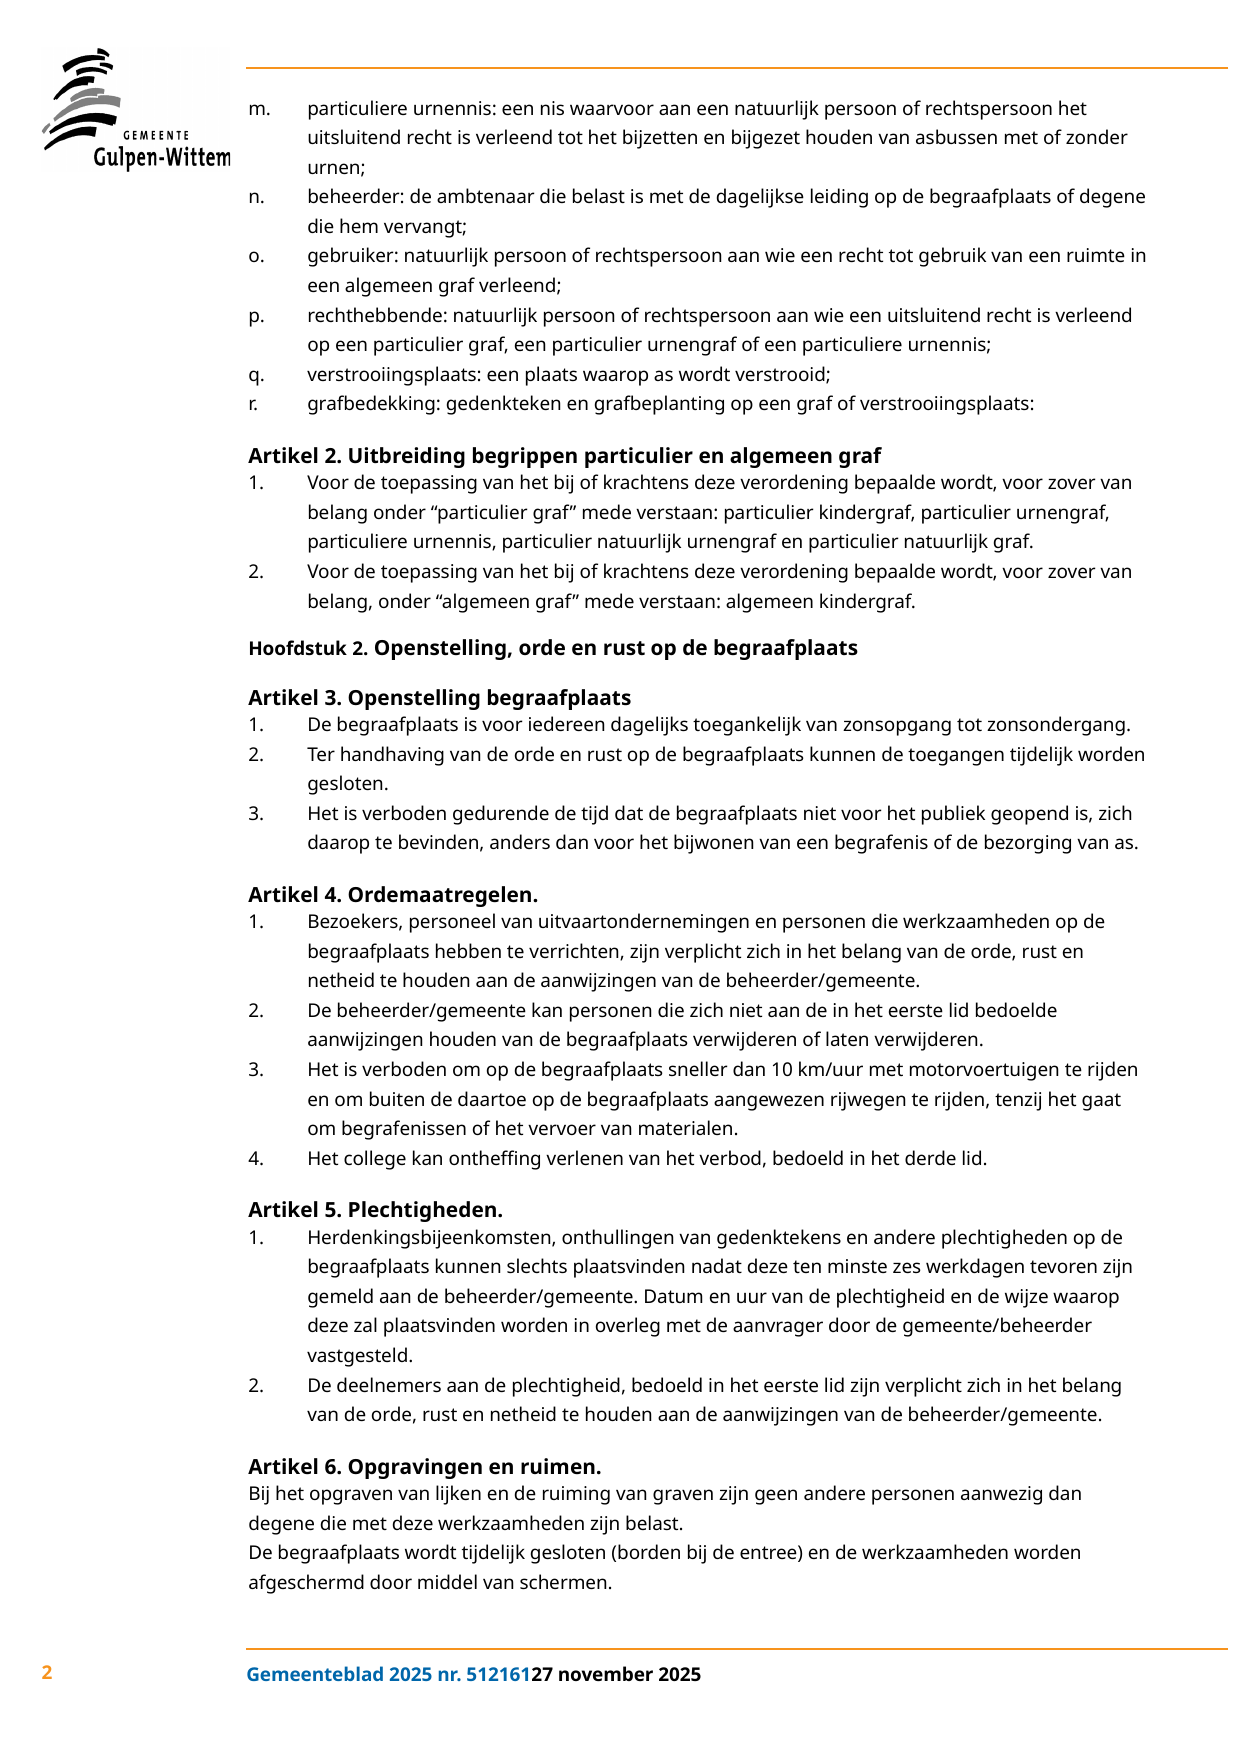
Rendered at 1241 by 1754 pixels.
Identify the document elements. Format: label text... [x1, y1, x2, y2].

list Voor de toepassing van het bij of krachtens deze verordening bepaalde wordt, voor zover van belang, onder “algemeen graf” mede verstaan: algemeen kindergraf. [248, 558, 1152, 613]
list De begraafplaats is voor iedereen dagelijks toegankelijk van zonsopgang tot zonsondergang. [248, 711, 1152, 737]
list Herdenkingsbijeenkomsten, onthullingen van gedenktekens en andere plechtigheden op de begraafplaats kunnen slechts plaatsvinden nadat deze ten minste zes werkdagen tevoren zijn gemeld aan de beheerder/gemeente. Datum en uur van de plechtigheid en de wijze waarop deze zal plaatsvinden worden in overleg met de aanvrager door de gemeente/beheerder vastgesteld. [248, 1224, 1152, 1368]
list gebruiker: natuurlijk persoon of rechtspersoon aan wie een recht tot gebruik van een ruimte in een algemeen graf verleend; [248, 243, 1152, 298]
list Voor de toepassing van het bij of krachtens deze verordening bepaalde wordt, voor zover van belang onder “particulier graf” mede verstaan: particulier kindergraf, particulier urnengraf, particuliere urnennis, particulier natuurlijk urnengraf en particulier natuurlijk graf. [248, 469, 1152, 554]
list De beheerder/gemeente kan personen die zich niet aan de in het eerste lid bedoelde aanwijzingen houden van de begraafplaats verwijderen of laten verwijderen. [248, 997, 1152, 1052]
list Het college kan ontheffing verlenen van het verbod, bedoeld in het derde lid. [248, 1145, 1152, 1171]
text Artikel 5. Plechtigheden. [248, 1195, 1152, 1224]
list beheerder: de ambtenaar die belast is met de dagelijkse leiding op de begraafplaats of degene die hem vervangt; [248, 183, 1152, 239]
list De deelnemers aan de plechtigheid, bedoeld in het eerste lid zijn verplicht zich in het belang van de orde, rust en netheid te houden aan de aanwijzingen van de beheerder/gemeente. [248, 1372, 1152, 1427]
text Hoofdstuk 2. Openstelling, orde en rust op de begraafplaats [248, 633, 1152, 662]
text De begraafplaats wordt tijdelijk gesloten (borden bij de entree) en de werkzaamheden worden afgeschermd door middel van schermen. [248, 1539, 1152, 1595]
list grafbedekking: gedenkteken en grafbeplanting op een graf of verstrooiingsplaats: [248, 391, 1152, 416]
list Het is verboden gedurende de tijd dat de begraafplaats niet voor het publiek geopend is, zich daarop te bevinden, anders dan voor het bijwonen van een begrafenis of de bezorging van as. [248, 800, 1152, 855]
text Artikel 2. Uitbreiding begrippen particulier en algemeen graf [248, 441, 1152, 469]
list Bezoekers, personeel van uitvaartondernemingen en personen die werkzaamheden op de begraafplaats hebben te verrichten, zijn verplicht zich in het belang van de orde, rust en netheid te houden aan de aanwijzingen van de beheerder/gemeente. [248, 908, 1152, 993]
text Artikel 6. Opgravingen en ruimen. [248, 1452, 1152, 1480]
list Ter handhaving van de orde en rust op de begraafplaats kunnen de toegangen tijdelijk worden gesloten. [248, 741, 1152, 796]
list rechthebbende: natuurlijk persoon of rechtspersoon aan wie een uitsluitend recht is verleend op een particulier graf, een particulier urnengraf of een particuliere urnennis; [248, 302, 1152, 357]
list verstrooiingsplaats: een plaats waarop as wordt verstrooid; [248, 361, 1152, 387]
text Bij het opgraven van lijken en de ruiming van graven zijn geen andere personen aanwezig dan degene die met deze werkzaamheden zijn belast. [248, 1480, 1152, 1536]
list Het is verboden om op de begraafplaats sneller dan 10 km/uur met motorvoertuigen te rijden en om buiten de daartoe op de begraafplaats aangewezen rijwegen te rijden, tenzij het gaat om begrafenissen of het vervoer van materialen. [248, 1056, 1152, 1141]
list particuliere urnennis: een nis waarvoor aan een natuurlijk persoon of rechtspersoon het uitsluitend recht is verleend tot het bijzetten en bijgezet houden van asbussen met of zonder urnen; [248, 95, 1152, 180]
text Artikel 3. Openstelling begraafplaats [248, 683, 1152, 711]
picture [41, 47, 231, 172]
text Artikel 4. Ordemaatregelen. [248, 880, 1152, 908]
